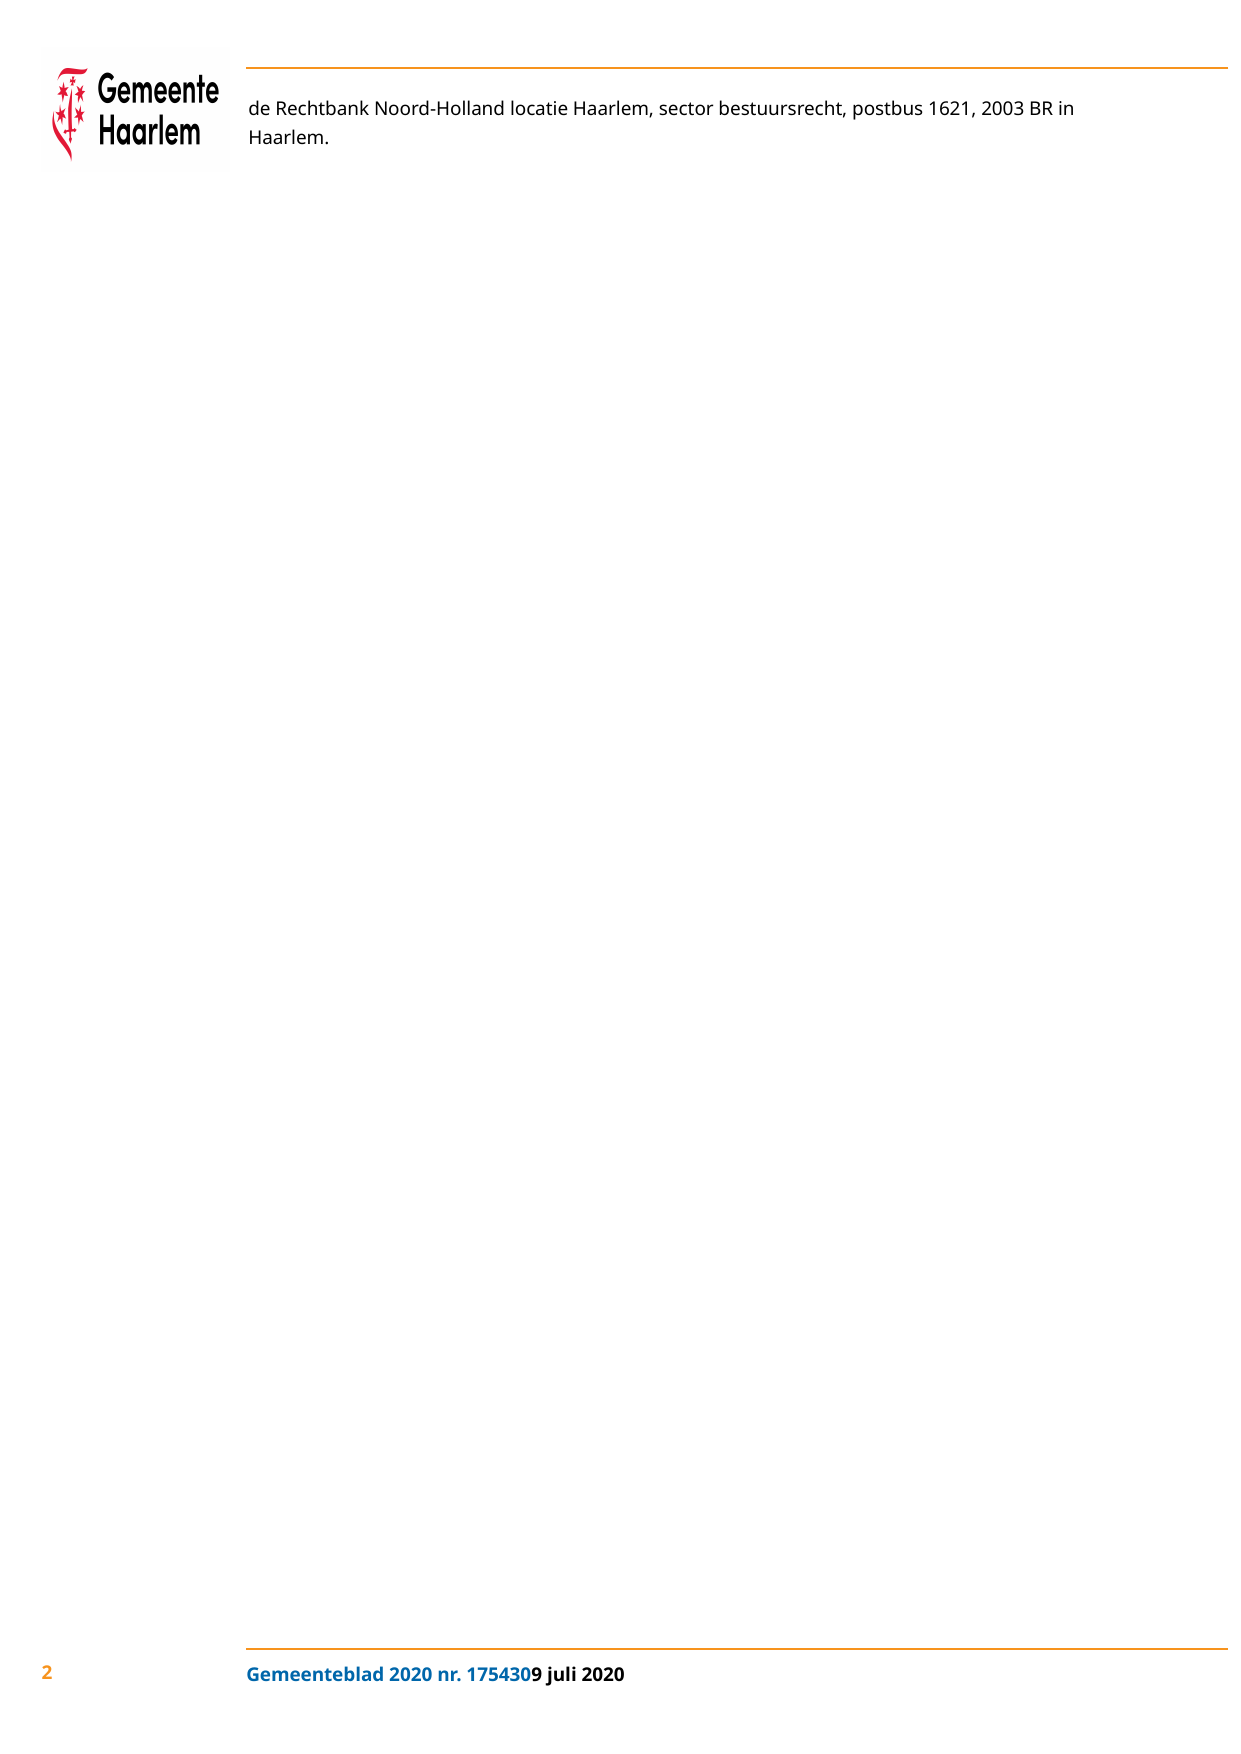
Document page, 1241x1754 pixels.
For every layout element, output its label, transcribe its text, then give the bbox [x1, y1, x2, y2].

text de Rechtbank Noord-Holland locatie Haarlem, sector bestuursrecht, postbus 1621, 2003 BR in Haarlem. [248, 95, 1152, 150]
picture [41, 47, 231, 172]
